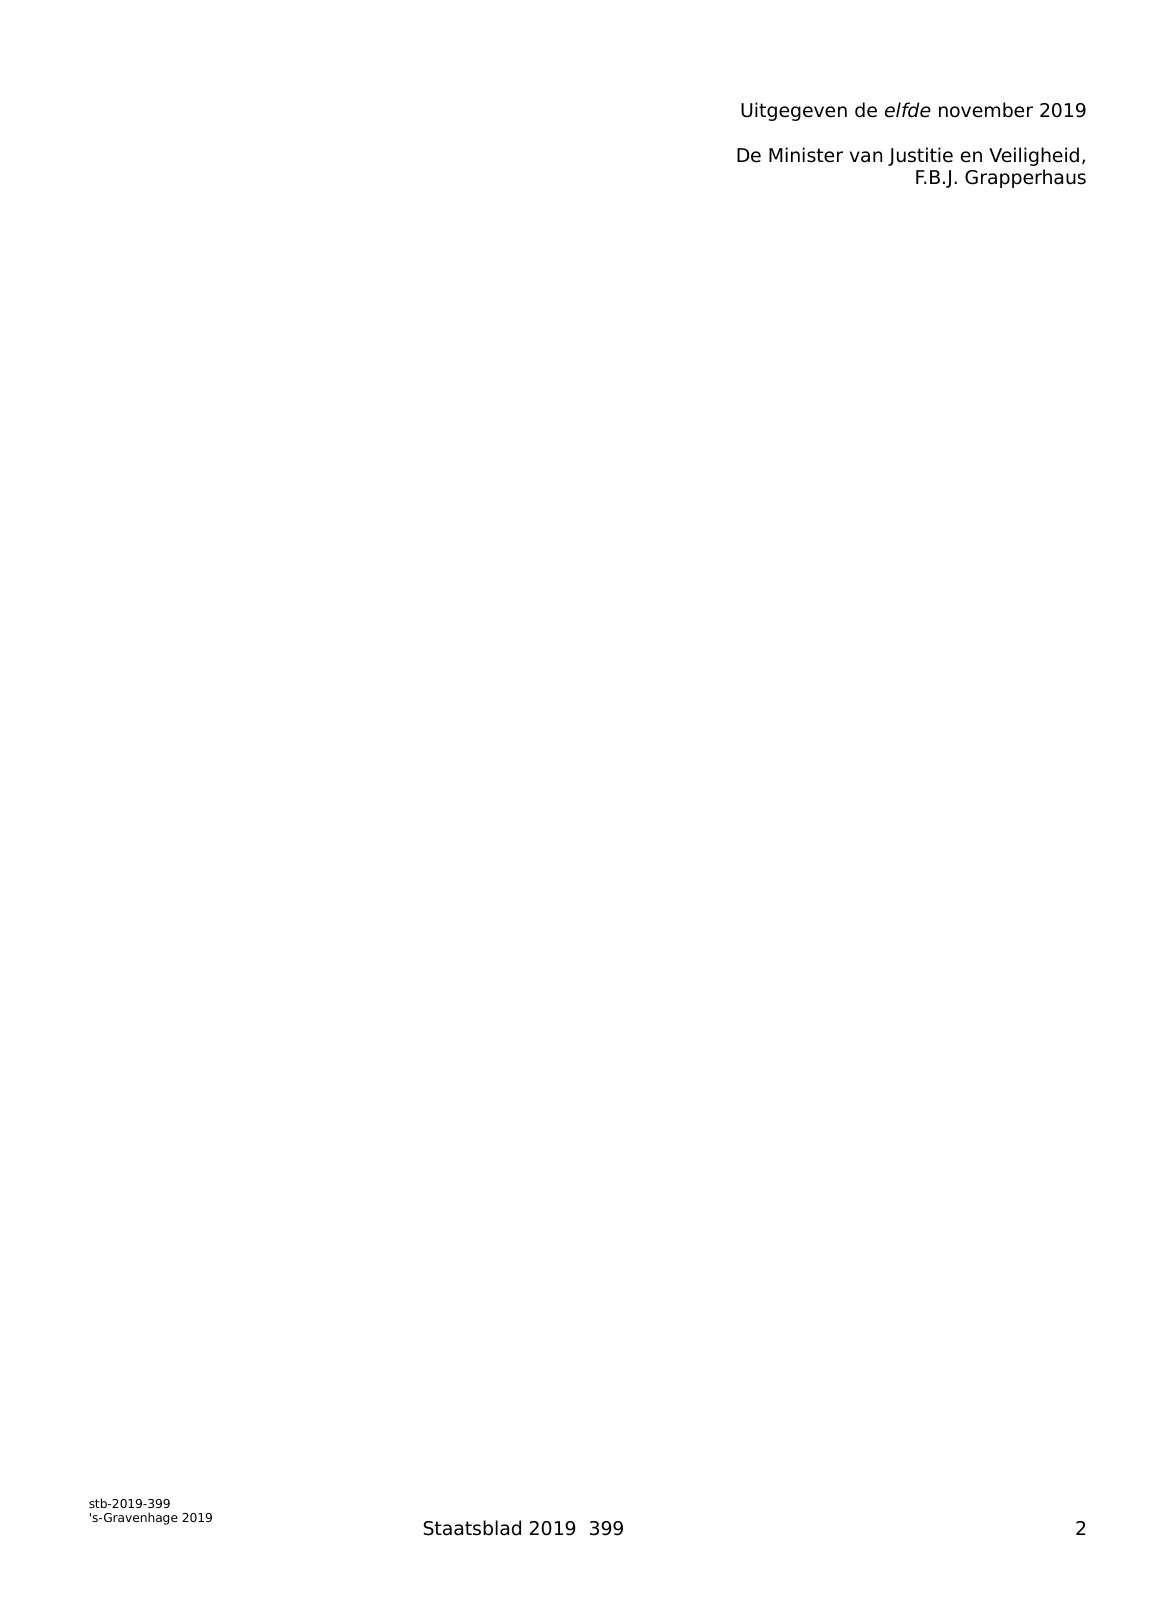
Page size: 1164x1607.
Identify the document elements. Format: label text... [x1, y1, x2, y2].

text 's-Gravenhage 2019 [88, 1511, 323, 1525]
text Uitgegeven de elfde november 2019 [422, 100, 1087, 122]
text De Minister van Justitie en Veiligheid, F.B.J. Grapperhaus [422, 144, 1087, 188]
text stb-2019-399 [88, 1497, 323, 1511]
